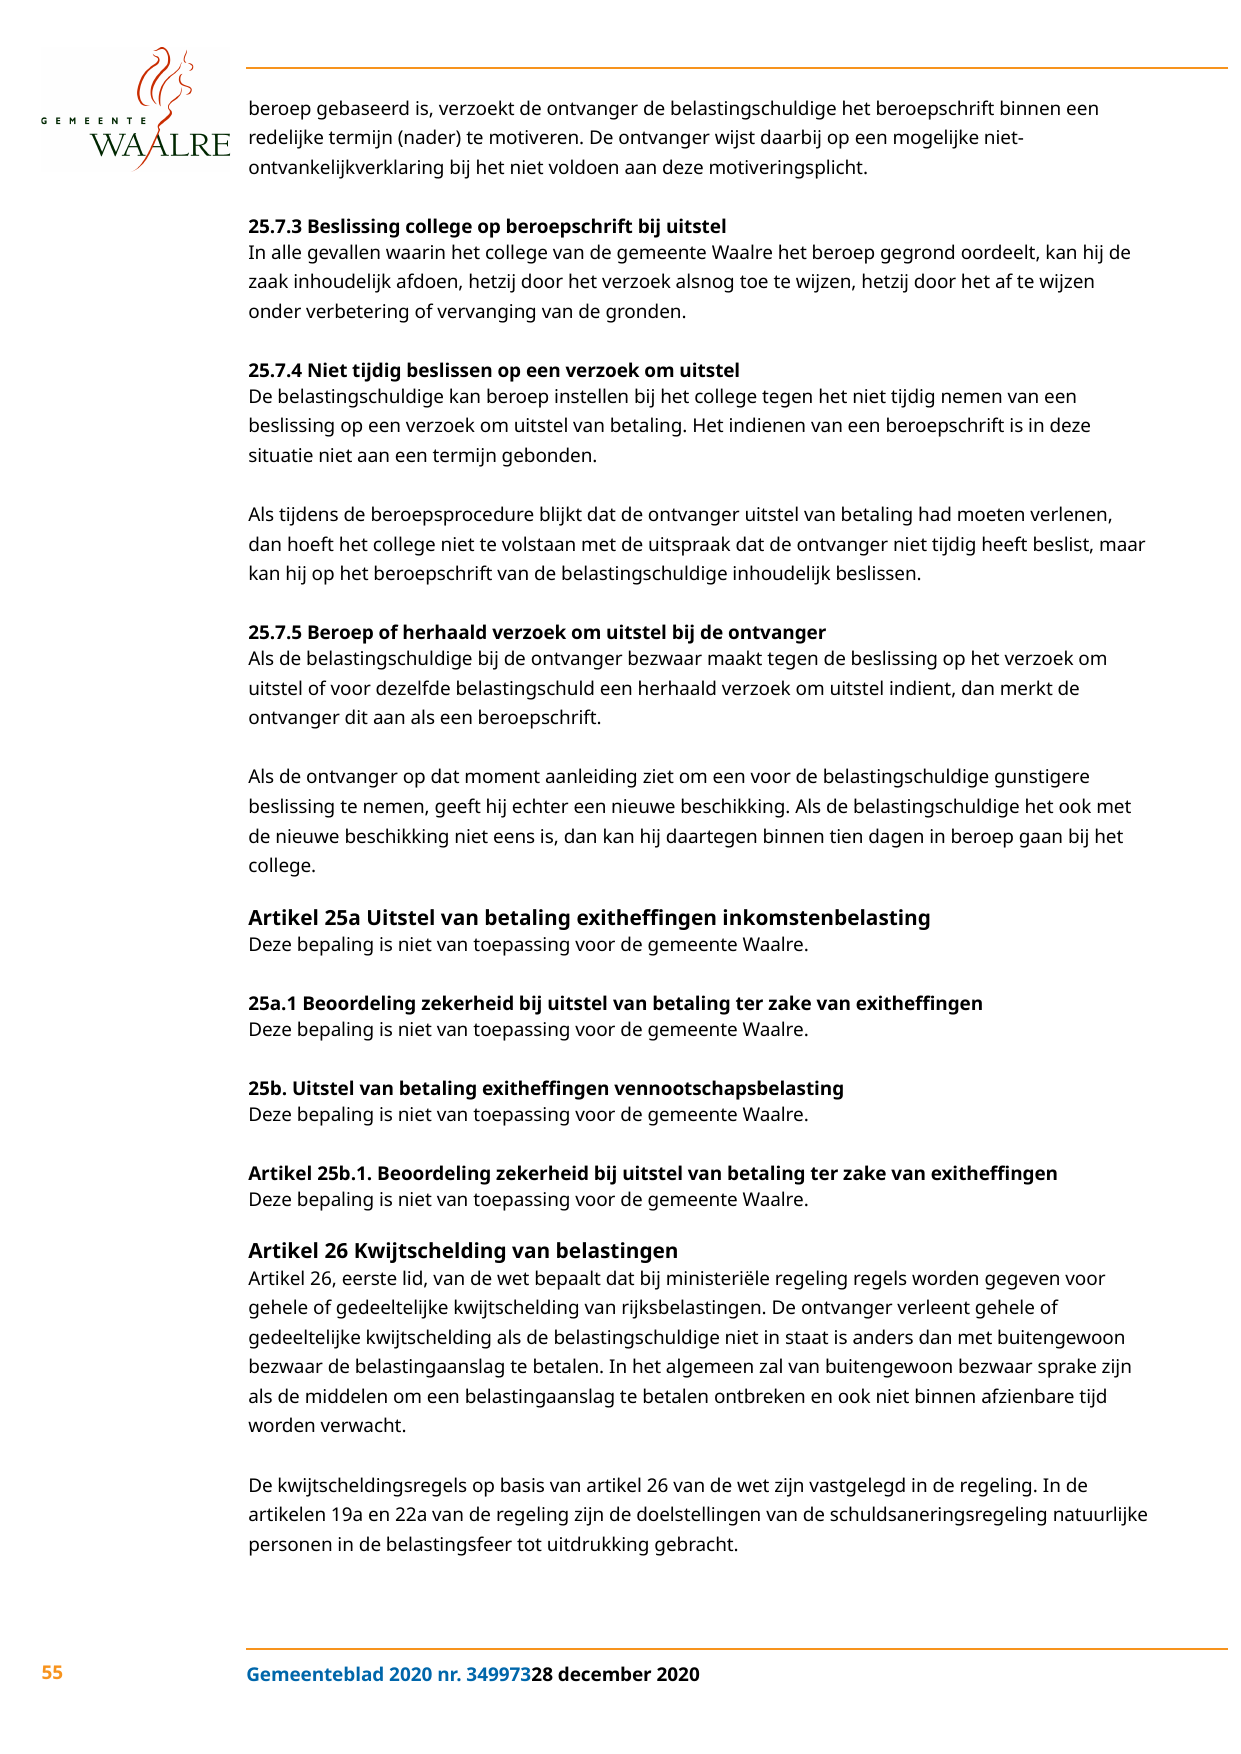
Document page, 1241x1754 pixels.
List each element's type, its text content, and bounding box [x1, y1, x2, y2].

text Artikel 26 Kwijtschelding van belastingen [248, 1236, 1152, 1265]
text 25.7.3 Beslissing college op beroepschrift bij uitstel [248, 213, 1152, 239]
text Artikel 25b.1. Beoordeling zekerheid bij uitstel van betaling ter zake van exitheffingen [248, 1160, 1152, 1186]
text In alle gevallen waarin het college van de gemeente Waalre het beroep gegrond oordeelt, kan hij de zaak inhoudelijk afdoen, hetzij door het verzoek alsnog toe te wijzen, hetzij door het af te wijzen onder verbetering of vervanging van de gronden. [248, 239, 1152, 324]
text beroep gebaseerd is, verzoekt de ontvanger de belastingschuldige het beroepschrift binnen een redelijke termijn (nader) te motiveren. De ontvanger wijst daarbij op een mogelijke niet-ontvankelijkverklaring bij het niet voldoen aan deze motiveringsplicht. [248, 95, 1152, 180]
picture [41, 47, 231, 172]
text Als de ontvanger op dat moment aanleiding ziet om een voor de belastingschuldige gunstigere beslissing te nemen, geeft hij echter een nieuwe beschikking. Als de belastingschuldige het ook met de nieuwe beschikking niet eens is, dan kan hij daartegen binnen tien dagen in beroep gaan bij het college. [248, 764, 1152, 878]
text Als de belastingschuldige bij de ontvanger bezwaar maakt tegen de beslissing op het verzoek om uitstel of voor dezelfde belastingschuld een herhaald verzoek om uitstel indient, dan merkt de ontvanger dit aan als een beroepschrift. [248, 645, 1152, 730]
text Als tijdens de beroepsprocedure blijkt dat de ontvanger uitstel van betaling had moeten verlenen, dan hoeft het college niet te volstaan met de uitspraak dat de ontvanger niet tijdig heeft beslist, maar kan hij op het beroepschrift van de belastingschuldige inhoudelijk beslissen. [248, 501, 1152, 586]
text Deze bepaling is niet van toepassing voor de gemeente Waalre. [248, 1186, 1152, 1212]
text De belastingschuldige kan beroep instellen bij het college tegen het niet tijdig nemen van een beslissing op een verzoek om uitstel van betaling. Het indienen van een beroepschrift is in deze situatie niet aan een termijn gebonden. [248, 383, 1152, 468]
text Deze bepaling is niet van toepassing voor de gemeente Waalre. [248, 1101, 1152, 1127]
text 25.7.4 Niet tijdig beslissen op een verzoek om uitstel [248, 357, 1152, 383]
text 25.7.5 Beroep of herhaald verzoek om uitstel bij de ontvanger [248, 619, 1152, 645]
text Artikel 26, eerste lid, van de wet bepaalt dat bij ministeriële regeling regels worden gegeven voor gehele of gedeeltelijke kwijtschelding van rijksbelastingen. De ontvanger verleent gehele of gedeeltelijke kwijtschelding als de belastingschuldige niet in staat is anders dan met buitengewoon bezwaar de belastingaanslag te betalen. In het algemeen zal van buitengewoon bezwaar sprake zijn als de middelen om een belastingaanslag te betalen ontbreken en ook niet binnen afzienbare tijd worden verwacht. [248, 1265, 1152, 1438]
text De kwijtscheldingsregels op basis van artikel 26 van de wet zijn vastgelegd in de regeling. In de artikelen 19a en 22a van de regeling zijn de doelstellingen van de schuldsaneringsregeling natuurlijke personen in de belastingsfeer tot uitdrukking gebracht. [248, 1472, 1152, 1557]
text Deze bepaling is niet van toepassing voor de gemeente Waalre. [248, 931, 1152, 957]
text 25a.1 Beoordeling zekerheid bij uitstel van betaling ter zake van exitheffingen [248, 990, 1152, 1016]
text Artikel 25a Uitstel van betaling exitheffingen inkomstenbelasting [248, 903, 1152, 931]
text 25b. Uitstel van betaling exitheffingen vennootschapsbelasting [248, 1075, 1152, 1101]
text Deze bepaling is niet van toepassing voor de gemeente Waalre. [248, 1016, 1152, 1042]
